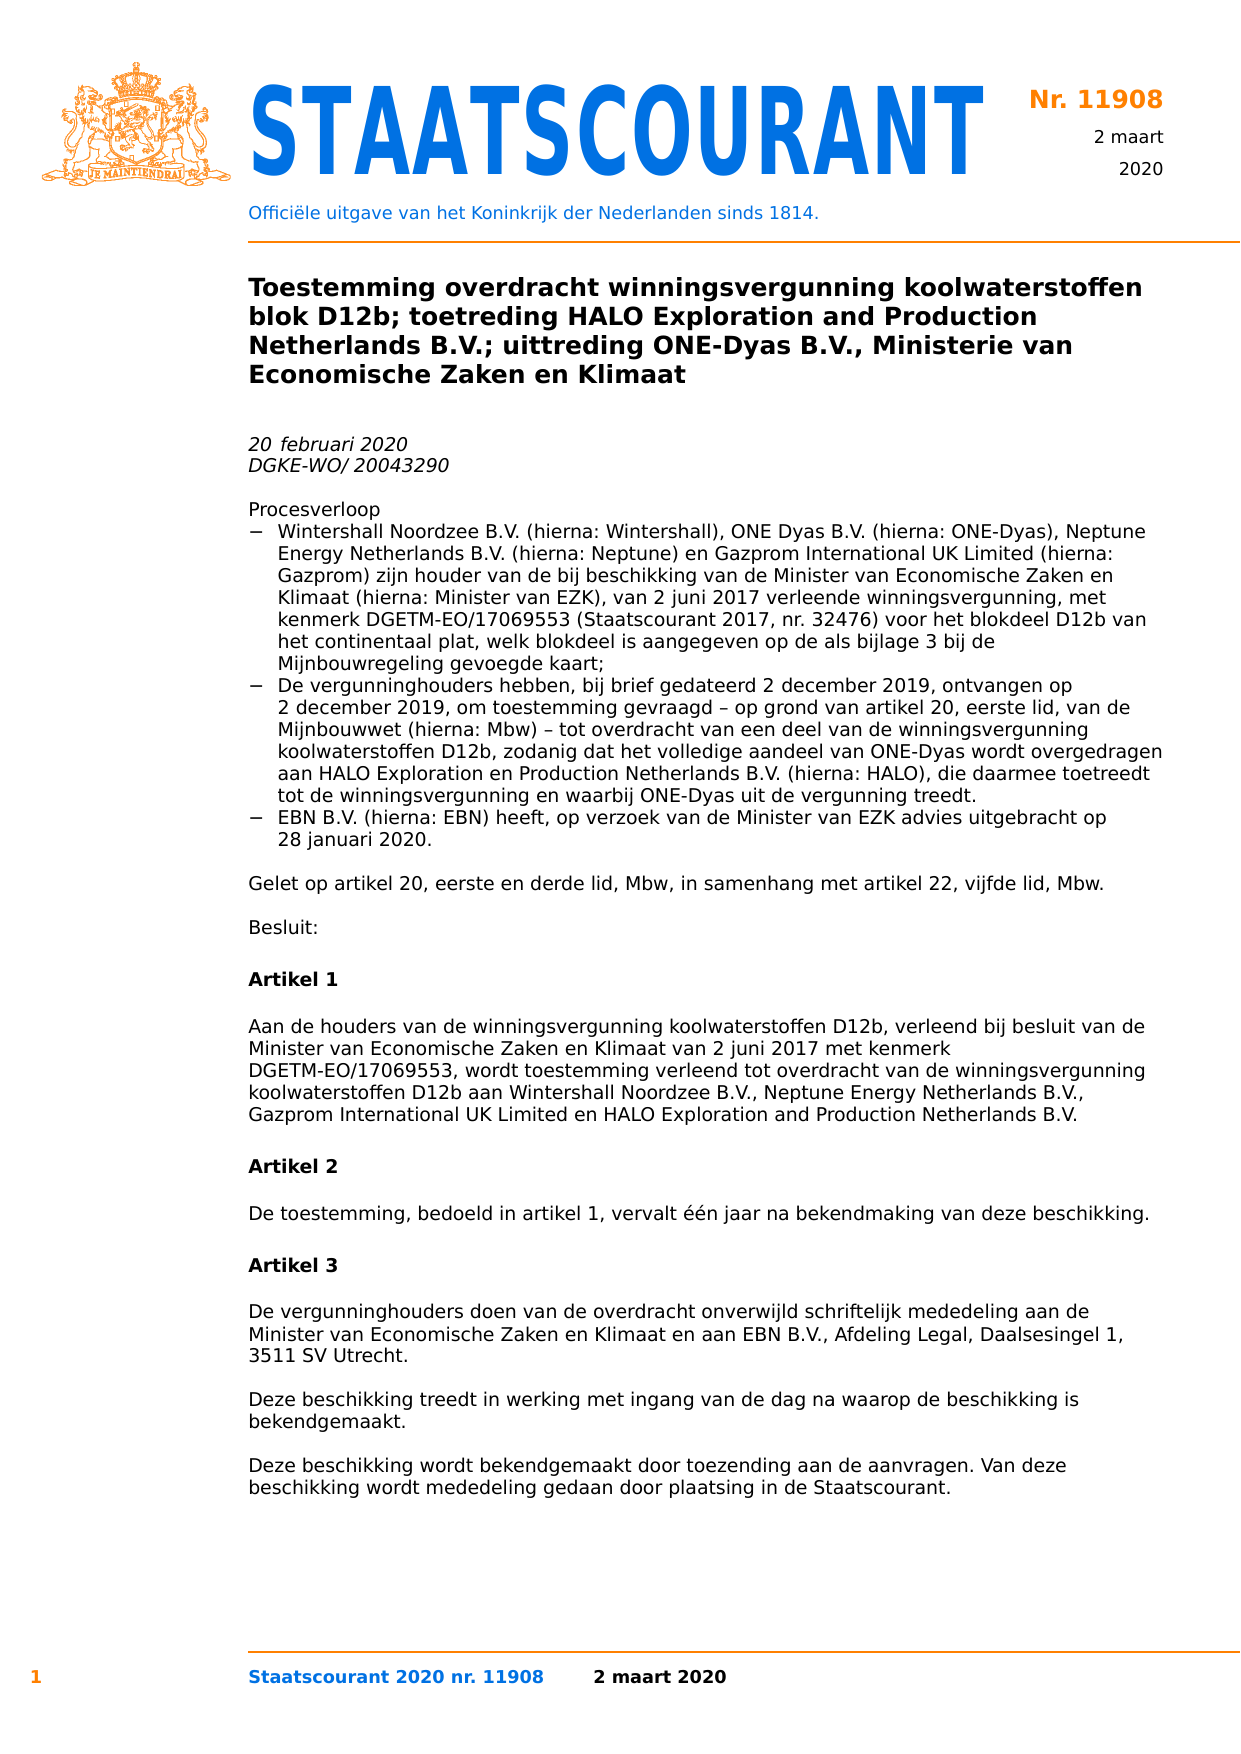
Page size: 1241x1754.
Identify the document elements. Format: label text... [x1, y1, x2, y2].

text Deze beschikking wordt bekendgemaakt door toezending aan de aanvragen. Van deze beschikking wordt mededeling gedaan door plaatsing in de Staatscourant. [248, 1455, 1163, 1499]
table_header Nr. 11908 [998, 62, 1240, 121]
text De vergunninghouders doen van de overdracht onverwijld schriftelijk mededeling aan de Minister van Economische Zaken en Klimaat en aan EBN B.V., Afdeling Legal, Daalsesingel 1, 3511 SV Utrecht. [248, 1301, 1163, 1367]
text − EBN B.V. (hierna: EBN) heeft, op verzoek van de Minister van EZK advies uitgebracht op 28 januari 2020. [248, 807, 1163, 851]
text DGKE-WO/ 20043290 [248, 455, 1163, 477]
text Gelet op artikel 20, eerste en derde lid, Mbw, in samenhang met artikel 22, vijfde lid, Mbw. [248, 873, 1163, 895]
text − Wintershall Noordzee B.V. (hierna: Wintershall), ONE Dyas B.V. (hierna: ONE-Dyas), Neptune Energy Netherlands B.V. (hierna: Neptune) en Gazprom International UK Limited (hierna: Gazprom) zijn houder van de bij beschikking van de Minister van Economische Zaken en Klimaat (hierna: Minister van EZK), van 2 juni 2017 verleende winningsvergunning, met kenmerk DGETM-EO/17069553 (Staatscourant 2017, nr. 32476) voor het blokdeel D12b van het continentaal plat, welk blokdeel is aangegeven op de als bijlage 3 bij de Mijnbouwregeling gevoegde kaart; [248, 521, 1163, 675]
text Deze beschikking treedt in werking met ingang van de dag na waarop de beschikking is bekendgemaakt. [248, 1389, 1163, 1433]
subtitle Artikel 2 [248, 1156, 1163, 1177]
subtitle Toestemming overdracht winningsvergunning koolwaterstoffen blok D12b; toetreding HALO Exploration and Production Netherlands B.V.; uittreding ONE-Dyas B.V., Ministerie van Economische Zaken en Klimaat [248, 273, 1163, 390]
picture [41, 62, 231, 186]
table_header [25, 62, 248, 241]
subtitle Artikel 1 [248, 969, 1163, 991]
text Besluit: [248, 917, 1163, 939]
table_cell 2 maart [998, 121, 1240, 153]
text − De vergunninghouders hebben, bij brief gedateerd 2 december 2019, ontvangen op 2 december 2019, om toestemming gevraagd – op grond van artikel 20, eerste lid, van de Mijnbouwwet (hierna: Mbw) – tot overdracht van een deel van de winningsvergunning koolwaterstoffen D12b, zodanig dat het volledige aandeel van ONE-Dyas wordt overgedragen aan HALO Exploration en Production Netherlands B.V. (hierna: HALO), die daarmee toetreedt tot de winningsvergunning en waarbij ONE-Dyas uit de vergunning treedt. [248, 675, 1163, 807]
text De toestemming, bedoeld in artikel 1, vervalt één jaar na bekendmaking van deze beschikking. [248, 1202, 1163, 1224]
text 20 februari 2020 [248, 433, 1163, 455]
text Procesverloop [248, 499, 1163, 521]
table_cell Officiële uitgave van het Koninkrijk der Nederlanden sinds 1814. [248, 203, 1240, 241]
table_header STAATSCOURANT [248, 62, 998, 203]
subtitle Artikel 3 [248, 1254, 1163, 1276]
table_cell 2020 [998, 153, 1240, 203]
text Aan de houders van de winningsvergunning koolwaterstoffen D12b, verleend bij besluit van de Minister van Economische Zaken en Klimaat van 2 juni 2017 met kenmerk DGETM-EO/17069553, wordt toestemming verleend tot overdracht van de winningsvergunning koolwaterstoffen D12b aan Wintershall Noordzee B.V., Neptune Energy Netherlands B.V., Gazprom International UK Limited en HALO Exploration and Production Netherlands B.V. [248, 1016, 1163, 1126]
